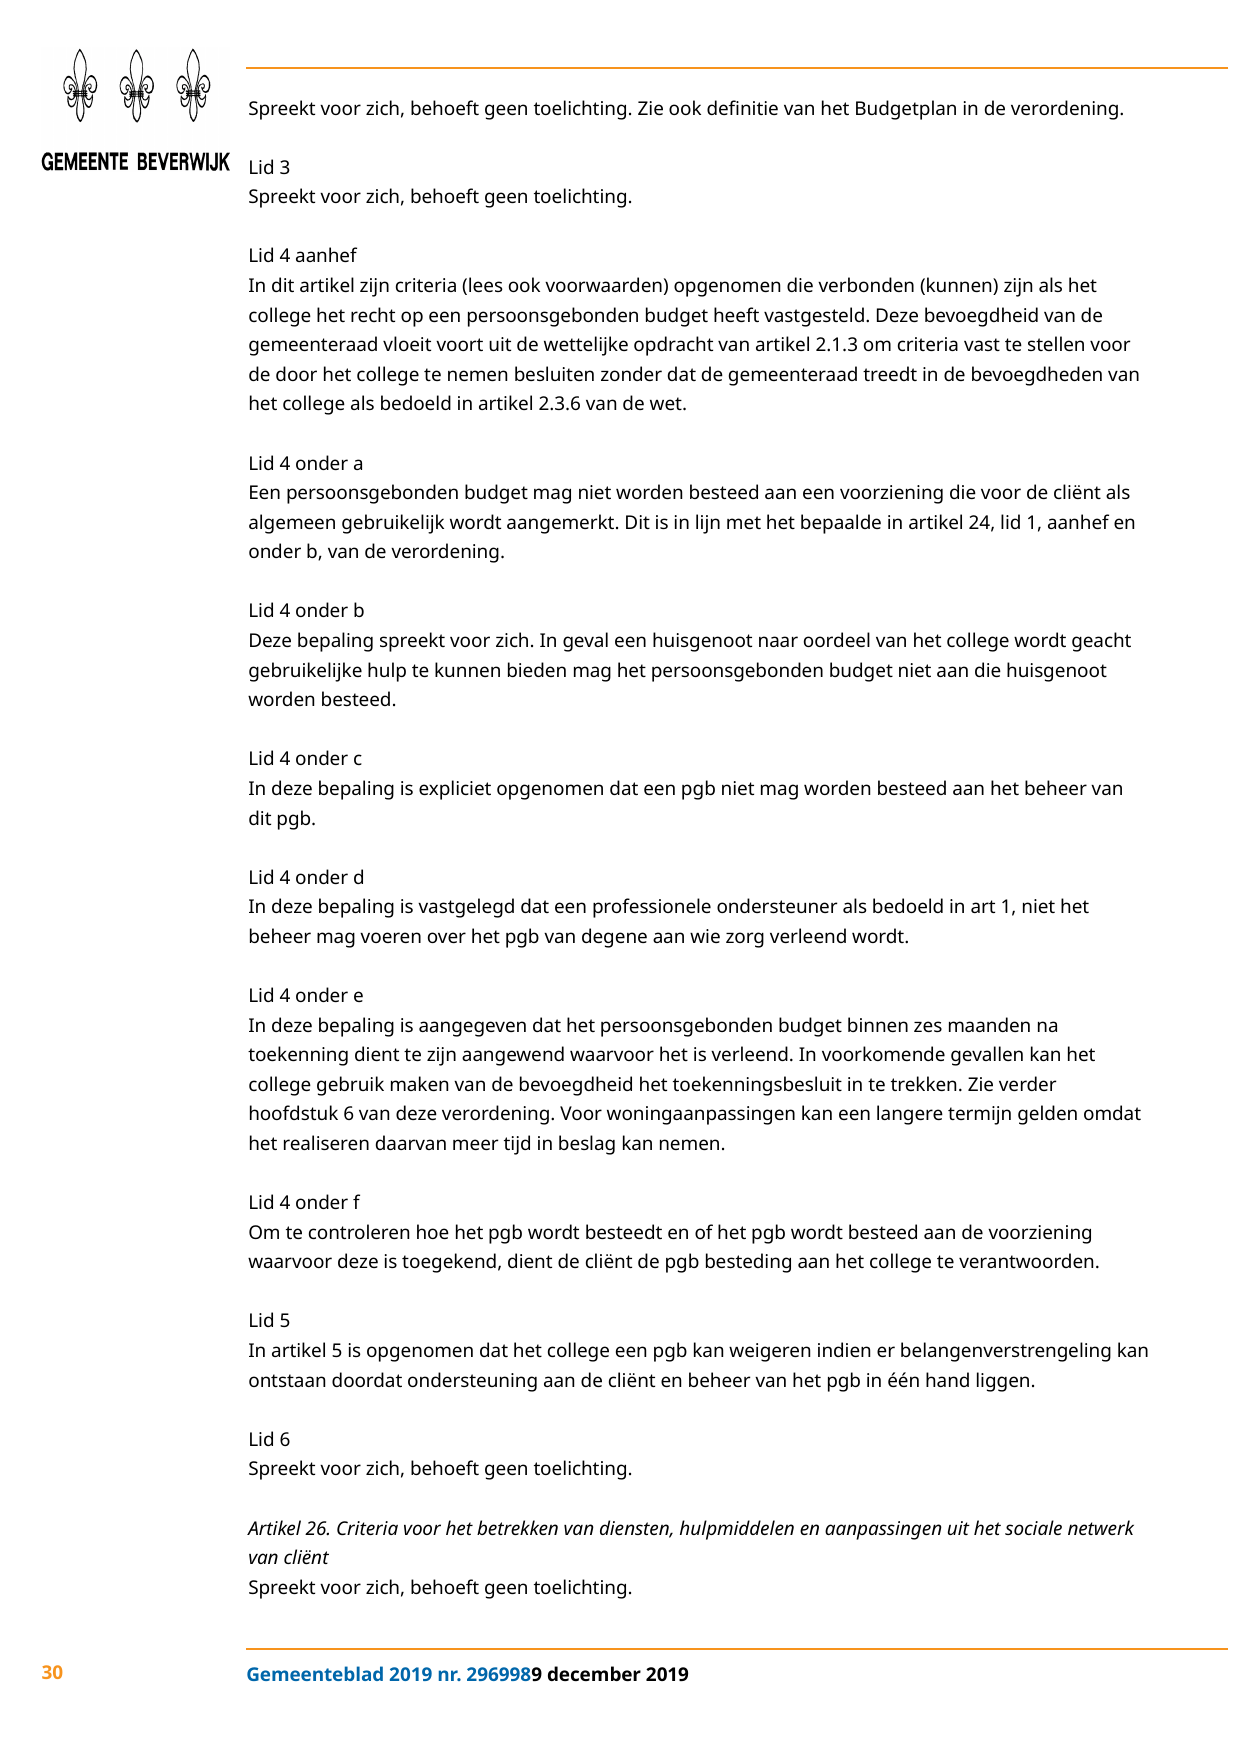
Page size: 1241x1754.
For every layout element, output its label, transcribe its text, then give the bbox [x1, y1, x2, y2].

text Lid 4 onder c [248, 746, 1152, 771]
text In deze bepaling is vastgelegd dat een professionele ondersteuner als bedoeld in art 1, niet het beheer mag voeren over het pgb van degene aan wie zorg verleend wordt. [248, 893, 1152, 949]
text Om te controleren hoe het pgb wordt besteedt en of het pgb wordt besteed aan de voorziening waarvoor deze is toegekend, dient de cliënt de pgb besteding aan het college te verantwoorden. [248, 1219, 1152, 1274]
text Lid 4 onder e [248, 982, 1152, 1008]
text In dit artikel zijn criteria (lees ook voorwaarden) opgenomen die verbonden (kunnen) zijn als het college het recht op een persoonsgebonden budget heeft vastgesteld. Deze bevoegdheid van de gemeenteraad vloeit voort uit de wettelijke opdracht van artikel 2.1.3 om criteria vast te stellen voor de door het college te nemen besluiten zonder dat de gemeenteraad treedt in de bevoegdheden van het college als bedoeld in artikel 2.3.6 van de wet. [248, 272, 1152, 416]
text Lid 4 onder d [248, 864, 1152, 890]
text Lid 4 onder f [248, 1189, 1152, 1215]
text Lid 4 aanhef [248, 243, 1152, 268]
text In artikel 5 is opgenomen dat het college een pgb kan weigeren indien er belangenverstrengeling kan ontstaan doordat ondersteuning aan de cliënt en beheer van het pgb in één hand liggen. [248, 1337, 1152, 1393]
picture [41, 47, 231, 172]
text Spreekt voor zich, behoeft geen toelichting. [248, 1574, 1152, 1600]
text Spreekt voor zich, behoeft geen toelichting. [248, 183, 1152, 209]
text In deze bepaling is aangegeven dat het persoonsgebonden budget binnen zes maanden na toekenning dient te zijn aangewend waarvoor het is verleend. In voorkomende gevallen kan het college gebruik maken van de bevoegdheid het toekenningsbesluit in te trekken. Zie verder hoofdstuk 6 van deze verordening. Voor woningaanpassingen kan een langere termijn gelden omdat het realiseren daarvan meer tijd in beslag kan nemen. [248, 1012, 1152, 1156]
text Een persoonsgebonden budget mag niet worden besteed aan een voorziening die voor de cliënt als algemeen gebruikelijk wordt aangemerkt. Dit is in lijn met het bepaalde in artikel 24, lid 1, aanhef en onder b, van de verordening. [248, 479, 1152, 564]
text Deze bepaling spreekt voor zich. In geval een huisgenoot naar oordeel van het college wordt geacht gebruikelijke hulp te kunnen bieden mag het persoonsgebonden budget niet aan die huisgenoot worden besteed. [248, 627, 1152, 712]
text Lid 3 [248, 154, 1152, 180]
text In deze bepaling is expliciet opgenomen dat een pgb niet mag worden besteed aan het beheer van dit pgb. [248, 775, 1152, 831]
text Artikel 26. Criteria voor het betrekken van diensten, hulpmiddelen en aanpassingen uit het sociale netwerk van cliënt [248, 1515, 1152, 1570]
text Lid 6 [248, 1426, 1152, 1452]
text Lid 4 onder a [248, 450, 1152, 476]
text Lid 4 onder b [248, 598, 1152, 623]
text Lid 5 [248, 1308, 1152, 1333]
text Spreekt voor zich, behoeft geen toelichting. [248, 1456, 1152, 1481]
text Spreekt voor zich, behoeft geen toelichting. Zie ook definitie van het Budgetplan in de verordening. [248, 95, 1152, 121]
